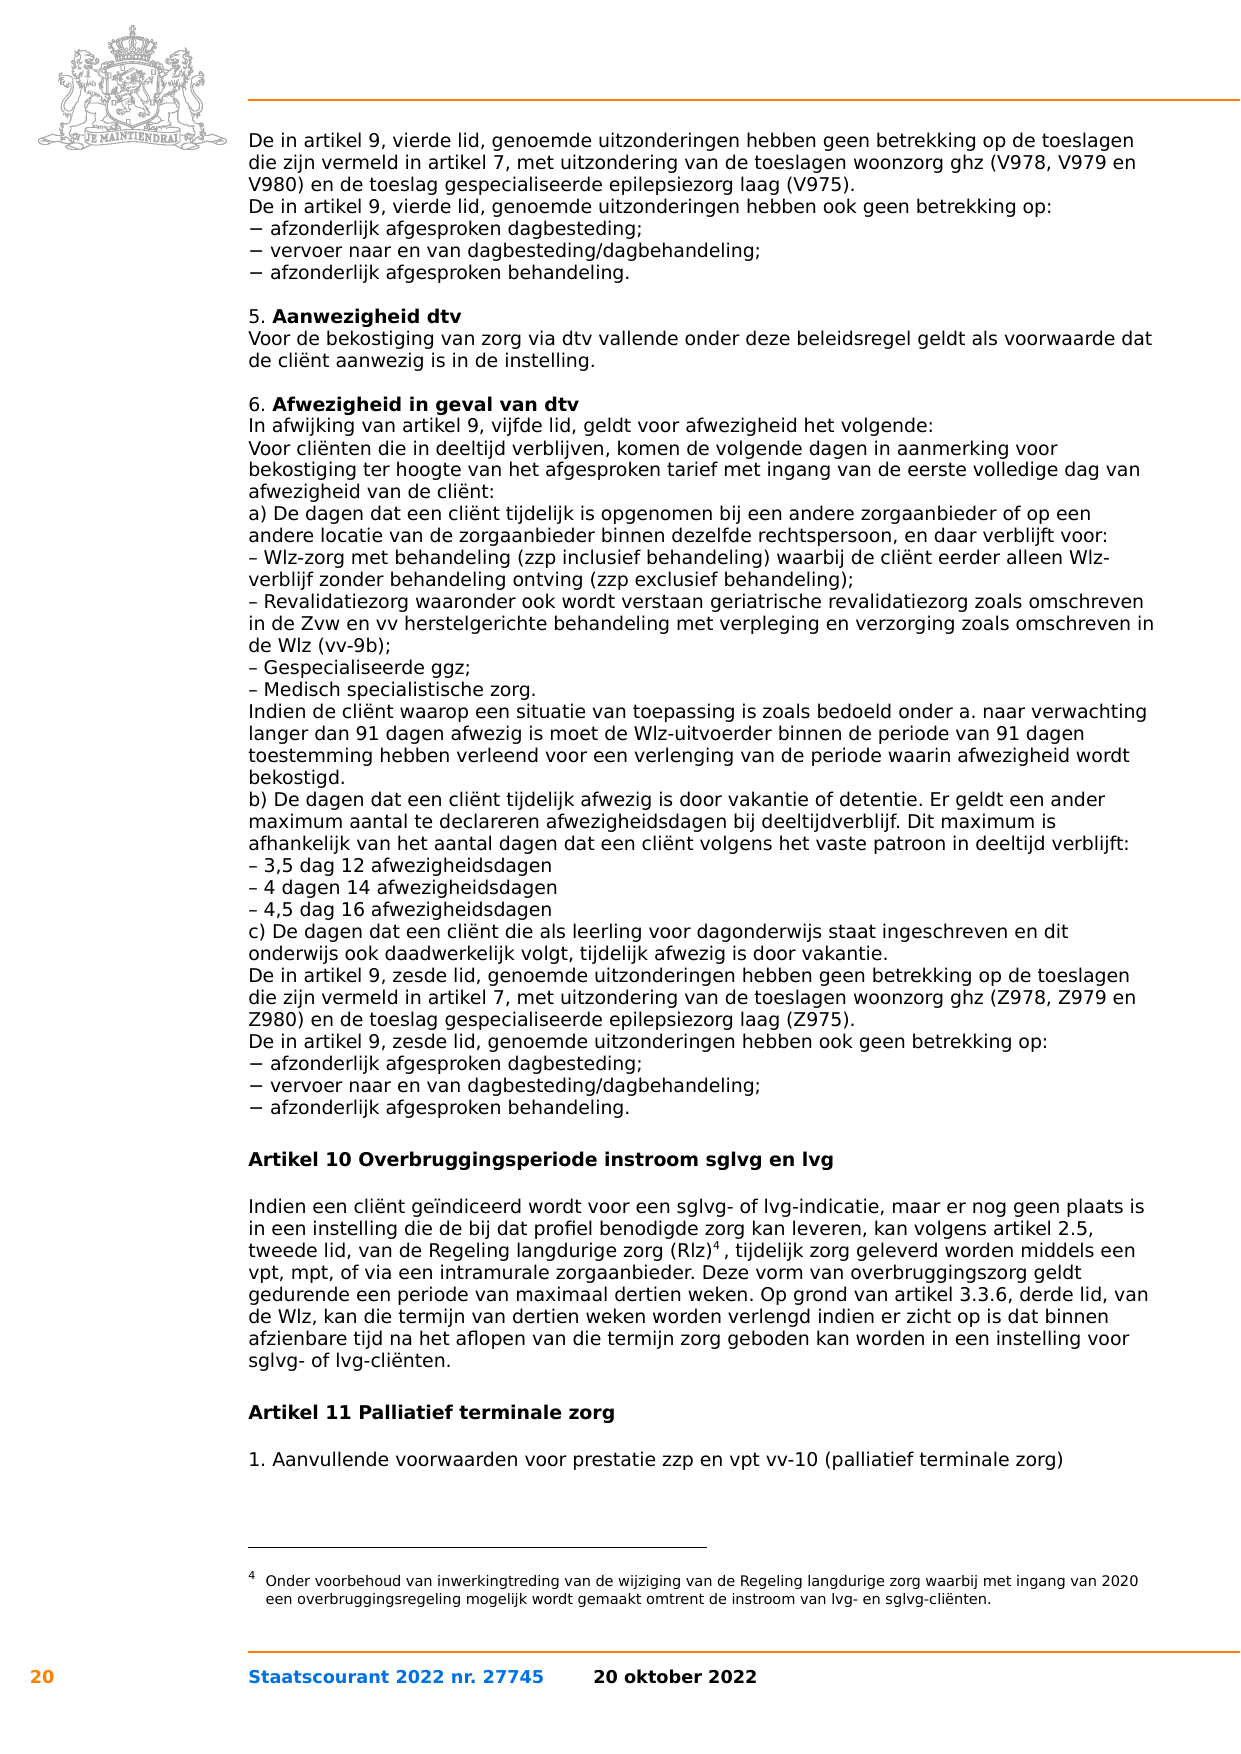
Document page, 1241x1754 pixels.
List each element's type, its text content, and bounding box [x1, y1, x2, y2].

text 6. Afwezigheid in geval van dtv [248, 393, 1163, 415]
text b) De dagen dat een cliënt tijdelijk afwezig is door vakantie of detentie. Er geldt een ander maximum aantal te declareren afwezigheidsdagen bij deeltijdverblijf. Dit maximum is afhankelijk van het aantal dagen dat een cliënt volgens het vaste patroon in deeltijd verblijft: [248, 789, 1163, 855]
text − afzonderlijk afgesproken behandeling. [248, 1097, 1163, 1119]
text De in artikel 9, zesde lid, genoemde uitzonderingen hebben ook geen betrekking op: [248, 1031, 1163, 1053]
text – 3,5 dag 12 afwezigheidsdagen [248, 855, 1163, 877]
text – Wlz-zorg met behandeling (zzp inclusief behandeling) waarbij de cliënt eerder alleen Wlz-verblijf zonder behandeling ontving (zzp exclusief behandeling); [248, 547, 1163, 591]
text 1. Aanvullende voorwaarden voor prestatie zzp en vpt vv-10 (palliatief terminale zorg) [248, 1448, 1163, 1471]
text – 4,5 dag 16 afwezigheidsdagen [248, 899, 1163, 921]
text Voor cliënten die in deeltijd verblijven, komen de volgende dagen in aanmerking voor bekostiging ter hoogte van het afgesproken tarief met ingang van de eerste volledige dag van afwezigheid van de cliënt: [248, 437, 1163, 503]
text a) De dagen dat een cliënt tijdelijk is opgenomen bij een andere zorgaanbieder of op een andere locatie van de zorgaanbieder binnen dezelfde rechtspersoon, en daar verblijft voor: [248, 503, 1163, 547]
text Indien de cliënt waarop een situatie van toepassing is zoals bedoeld onder a. naar verwachting langer dan 91 dagen afwezig is moet de Wlz-uitvoerder binnen de periode van 91 dagen toestemming hebben verleend voor een verlenging van de periode waarin afwezigheid wordt bekostigd. [248, 701, 1163, 789]
text − afzonderlijk afgesproken dagbesteding; [248, 1053, 1163, 1075]
text Voor de bekostiging van zorg via dtv vallende onder deze beleidsregel geldt als voorwaarde dat de cliënt aanwezig is in de instelling. [248, 328, 1163, 372]
text Onder voorbehoud van inwerkingtreding van de wijziging van de Regeling langdurige zorg waarbij met ingang van 2020 een overbruggingsregeling mogelijk wordt gemaakt omtrent de instroom van lvg- en sglvg-cliënten. [248, 1569, 1163, 1608]
text 5. Aanwezigheid dtv [248, 306, 1163, 328]
text − vervoer naar en van dagbesteding/dagbehandeling; [248, 1075, 1163, 1097]
subtitle Artikel 11 Palliatief terminale zorg [248, 1402, 1163, 1423]
text In afwijking van artikel 9, vijfde lid, geldt voor afwezigheid het volgende: [248, 415, 1163, 437]
text De in artikel 9, vierde lid, genoemde uitzonderingen hebben geen betrekking op de toeslagen die zijn vermeld in artikel 7, met uitzondering van de toeslagen woonzorg ghz (V978, V979 en V980) en de toeslag gespecialiseerde epilepsiezorg laag (V975). [248, 130, 1163, 196]
text – Revalidatiezorg waaronder ook wordt verstaan geriatrische revalidatiezorg zoals omschreven in de Zvw en vv herstelgerichte behandeling met verpleging en verzorging zoals omschreven in de Wlz (vv-9b); [248, 591, 1163, 657]
text – Gespecialiseerde ggz; [248, 657, 1163, 679]
text c) De dagen dat een cliënt die als leerling voor dagonderwijs staat ingeschreven en dit onderwijs ook daadwerkelijk volgt, tijdelijk afwezig is door vakantie. [248, 921, 1163, 965]
text − afzonderlijk afgesproken behandeling. [248, 262, 1163, 284]
text − afzonderlijk afgesproken dagbesteding; [248, 218, 1163, 240]
text − vervoer naar en van dagbesteding/dagbehandeling; [248, 240, 1163, 262]
subtitle Artikel 10 Overbruggingsperiode instroom sglvg en lvg [248, 1149, 1163, 1171]
text – Medisch specialistische zorg. [248, 679, 1163, 701]
picture [38, 25, 227, 150]
text De in artikel 9, zesde lid, genoemde uitzonderingen hebben geen betrekking op de toeslagen die zijn vermeld in artikel 7, met uitzondering van de toeslagen woonzorg ghz (Z978, Z979 en Z980) en de toeslag gespecialiseerde epilepsiezorg laag (Z975). [248, 965, 1163, 1031]
text – 4 dagen 14 afwezigheidsdagen [248, 877, 1163, 899]
text De in artikel 9, vierde lid, genoemde uitzonderingen hebben ook geen betrekking op: [248, 196, 1163, 218]
text Indien een cliënt geïndiceerd wordt voor een sglvg- of lvg-indicatie, maar er nog geen plaats is in een instelling die de bij dat profiel benodigde zorg kan leveren, kan volgens artikel 2.5, tweede lid, van de Regeling langdurige zorg (Rlz), tijdelijk zorg geleverd worden middels een vpt, mpt, of via een intramurale zorgaanbieder. Deze vorm van overbruggingszorg geldt gedurende een periode van maximaal dertien weken. Op grond van artikel 3.3.6, derde lid, van de Wlz, kan die termijn van dertien weken worden verlengd indien er zicht op is dat binnen afzienbare tijd na het aflopen van die termijn zorg geboden kan worden in een instelling voor sglvg- of lvg-cliënten. [248, 1196, 1163, 1372]
